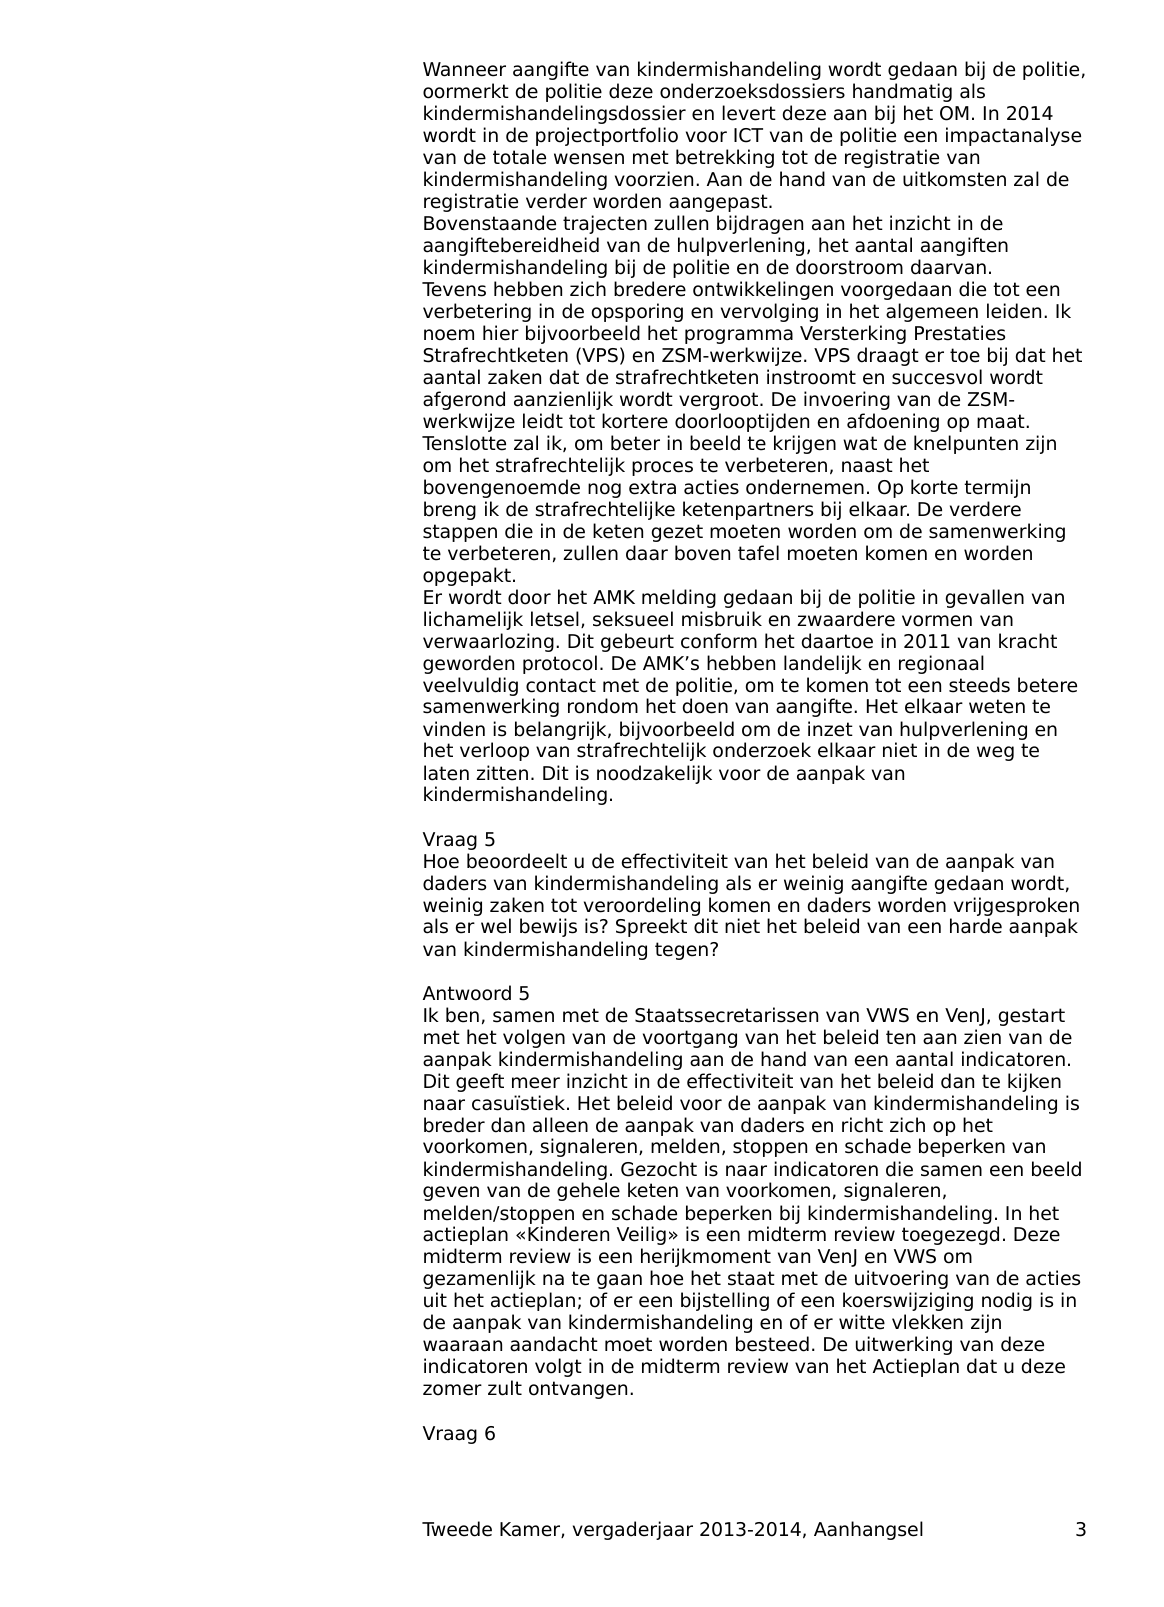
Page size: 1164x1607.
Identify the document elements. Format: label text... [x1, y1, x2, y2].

text Antwoord 5 [422, 983, 1087, 1004]
text Wanneer aangifte van kindermishandeling wordt gedaan bij de politie, oormerkt de politie deze onderzoeksdossiers handmatig als kindermishandelingsdossier en levert deze aan bij het OM. In 2014 wordt in de projectportfolio voor ICT van de politie een impactanalyse van de totale wensen met betrekking tot de registratie van kindermishandeling voorzien. Aan de hand van de uitkomsten zal de registratie verder worden aangepast. [422, 59, 1087, 213]
text Vraag 6 [422, 1422, 1087, 1444]
text Tenslotte zal ik, om beter in beeld te krijgen wat de knelpunten zijn om het strafrechtelijk proces te verbeteren, naast het bovengenoemde nog extra acties ondernemen. Op korte termijn breng ik de strafrechtelijke ketenpartners bij elkaar. De verdere stappen die in de keten gezet moeten worden om de samenwerking te verbeteren, zullen daar boven tafel moeten komen en worden opgepakt. [422, 433, 1087, 587]
text Ik ben, samen met de Staatssecretarissen van VWS en VenJ, gestart met het volgen van de voortgang van het beleid ten aan zien van de aanpak kindermishandeling aan de hand van een aantal indicatoren. Dit geeft meer inzicht in de effectiviteit van het beleid dan te kijken naar casuïstiek. Het beleid voor de aanpak van kindermishandeling is breder dan alleen de aanpak van daders en richt zich op het voorkomen, signaleren, melden, stoppen en schade beperken van kindermishandeling. Gezocht is naar indicatoren die samen een beeld geven van de gehele keten van voorkomen, signaleren, melden/stoppen en schade beperken bij kindermishandeling. In het actieplan «Kinderen Veilig» is een midterm review toegezegd. Deze midterm review is een herijkmoment van VenJ en VWS om gezamenlijk na te gaan hoe het staat met de uitvoering van de acties uit het actieplan; of er een bijstelling of een koerswijziging nodig is in de aanpak van kindermishandeling en of er witte vlekken zijn waaraan aandacht moet worden besteed. De uitwerking van deze indicatoren volgt in de midterm review van het Actieplan dat u deze zomer zult ontvangen. [422, 1004, 1087, 1400]
text Vraag 5 [422, 828, 1087, 851]
text Tevens hebben zich bredere ontwikkelingen voorgedaan die tot een verbetering in de opsporing en vervolging in het algemeen leiden. Ik noem hier bijvoorbeeld het programma Versterking Prestaties Strafrechtketen (VPS) en ZSM-werkwijze. VPS draagt er toe bij dat het aantal zaken dat de strafrechtketen instroomt en succesvol wordt afgerond aanzienlijk wordt vergroot. De invoering van de ZSM-werkwijze leidt tot kortere doorlooptijden en afdoening op maat. [422, 279, 1087, 433]
text Er wordt door het AMK melding gedaan bij de politie in gevallen van lichamelijk letsel, seksueel misbruik en zwaardere vormen van verwaarlozing. Dit gebeurt conform het daartoe in 2011 van kracht geworden protocol. De AMK’s hebben landelijk en regionaal veelvuldig contact met de politie, om te komen tot een steeds betere samenwerking rondom het doen van aangifte. Het elkaar weten te vinden is belangrijk, bijvoorbeeld om de inzet van hulpverlening en het verloop van strafrechtelijk onderzoek elkaar niet in de weg te laten zitten. Dit is noodzakelijk voor de aanpak van kindermishandeling. [422, 587, 1087, 806]
text Bovenstaande trajecten zullen bijdragen aan het inzicht in de aangiftebereidheid van de hulpverlening, het aantal aangiften kindermishandeling bij de politie en de doorstroom daarvan. [422, 213, 1087, 279]
text Hoe beoordeelt u de effectiviteit van het beleid van de aanpak van daders van kindermishandeling als er weinig aangifte gedaan wordt, weinig zaken tot veroordeling komen en daders worden vrijgesproken als er wel bewijs is? Spreekt dit niet het beleid van een harde aanpak van kindermishandeling tegen? [422, 851, 1087, 960]
